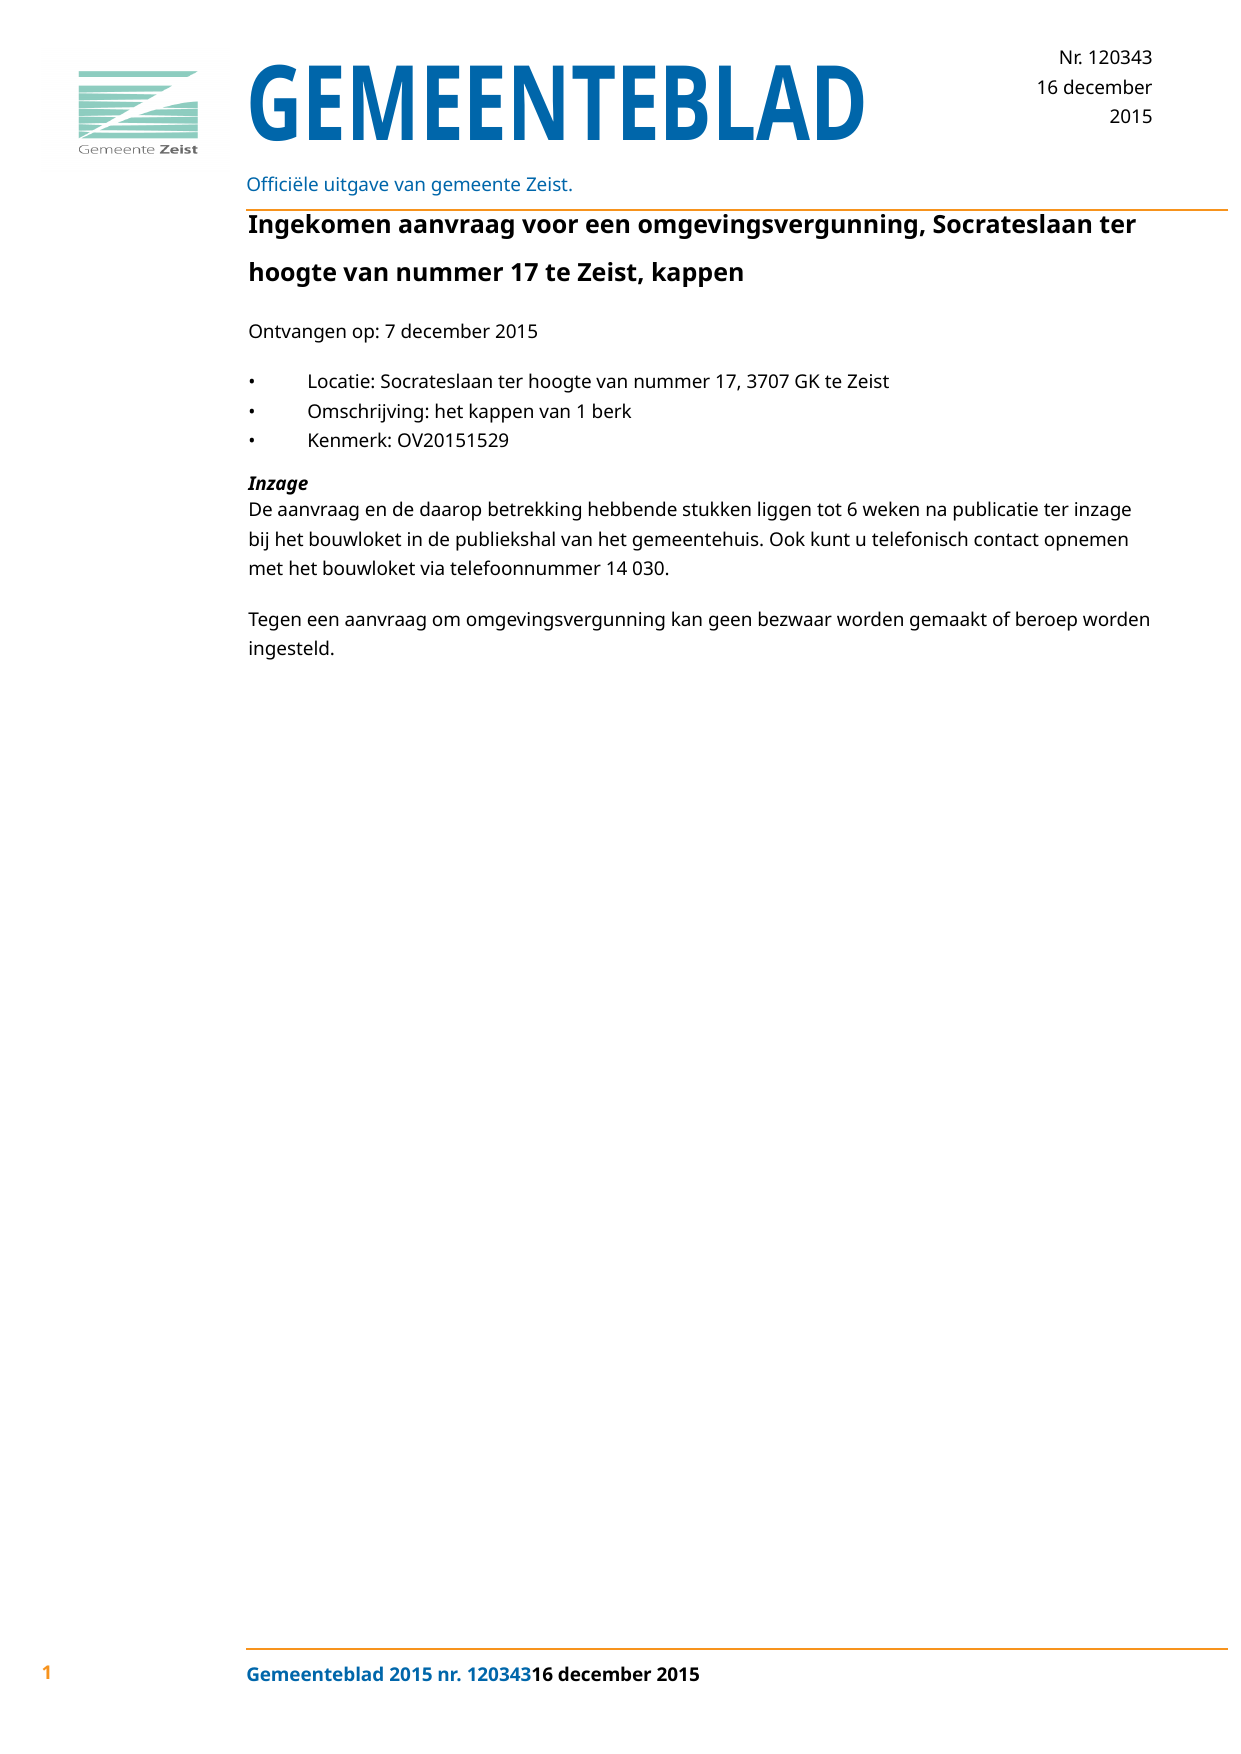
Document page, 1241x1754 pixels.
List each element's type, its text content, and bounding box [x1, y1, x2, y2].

text Ontvangen op: 7 december 2015 [248, 318, 1152, 344]
list Kenmerk: OV20151529 [248, 427, 1152, 453]
picture [41, 47, 231, 172]
text Ingekomen aanvraag voor een omgevingsvergunning, Socrateslaan ter hoogte van nummer 17 te Zeist, kappen [248, 211, 1152, 288]
list Omschrijving: het kappen van 1 berk [248, 398, 1152, 424]
text De aanvraag en de daarop betrekking hebbende stukken liggen tot 6 weken na publicatie ter inzage bij het bouwloket in de publiekshal van het gemeentehuis. Ook kunt u telefonisch contact opnemen met het bouwloket via telefoonnummer 14 030. [248, 496, 1152, 581]
text Tegen een aanvraag om omgevingsvergunning kan geen bezwaar worden gemaakt of beroep worden ingesteld. [248, 606, 1152, 661]
list Locatie: Socrateslaan ter hoogte van nummer 17, 3707 GK te Zeist [248, 368, 1152, 394]
text Inzage [248, 471, 1152, 496]
